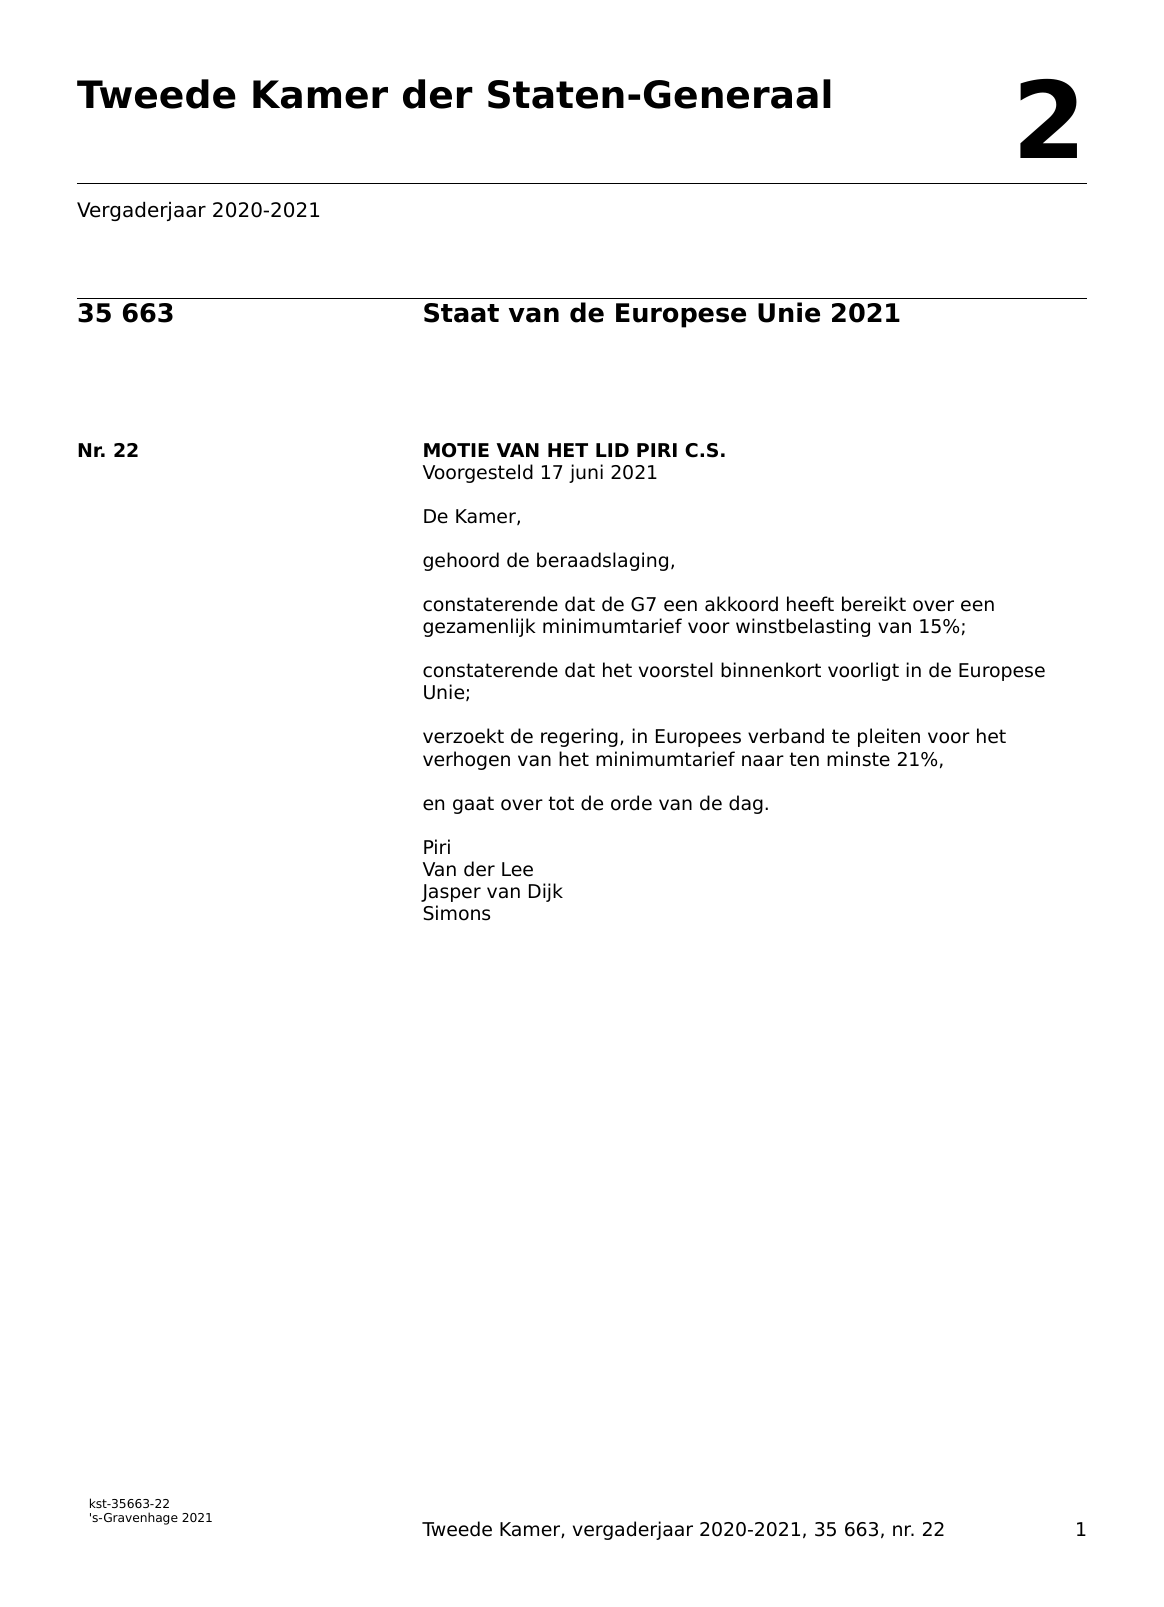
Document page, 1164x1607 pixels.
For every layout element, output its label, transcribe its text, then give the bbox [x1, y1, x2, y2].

text en gaat over tot de orde van de dag. [422, 793, 1087, 814]
text Voorgesteld 17 juni 2021 [422, 462, 1087, 484]
text Van der Lee [422, 859, 1087, 881]
table_cell Vergaderjaar 2020-2021 [77, 184, 1087, 298]
text De Kamer, [422, 506, 1087, 528]
subtitle Nr. 22 MOTIE VAN HET LID PIRI C.S. [77, 440, 1087, 462]
text 's-Gravenhage 2021 [88, 1511, 323, 1525]
text constaterende dat de G7 een akkoord heeft bereikt over een gezamenlijk minimumtarief voor winstbelasting van 15%; [422, 594, 1087, 638]
text verzoekt de regering, in Europees verband te pleiten voor het verhogen van het minimumtarief naar ten minste 21%, [422, 726, 1087, 770]
text gehoord de beraadslaging, [422, 550, 1087, 572]
subtitle 35 663 Staat van de Europese Unie 2021 [77, 299, 1087, 329]
table_header 2 [886, 59, 1087, 183]
text kst-35663-22 [88, 1497, 323, 1511]
text Piri [422, 837, 1087, 859]
table_header Tweede Kamer der Staten-Generaal [77, 59, 886, 183]
text Jasper van Dijk [422, 881, 1087, 903]
text Simons [422, 903, 1087, 925]
text constaterende dat het voorstel binnenkort voorligt in de Europese Unie; [422, 660, 1087, 704]
